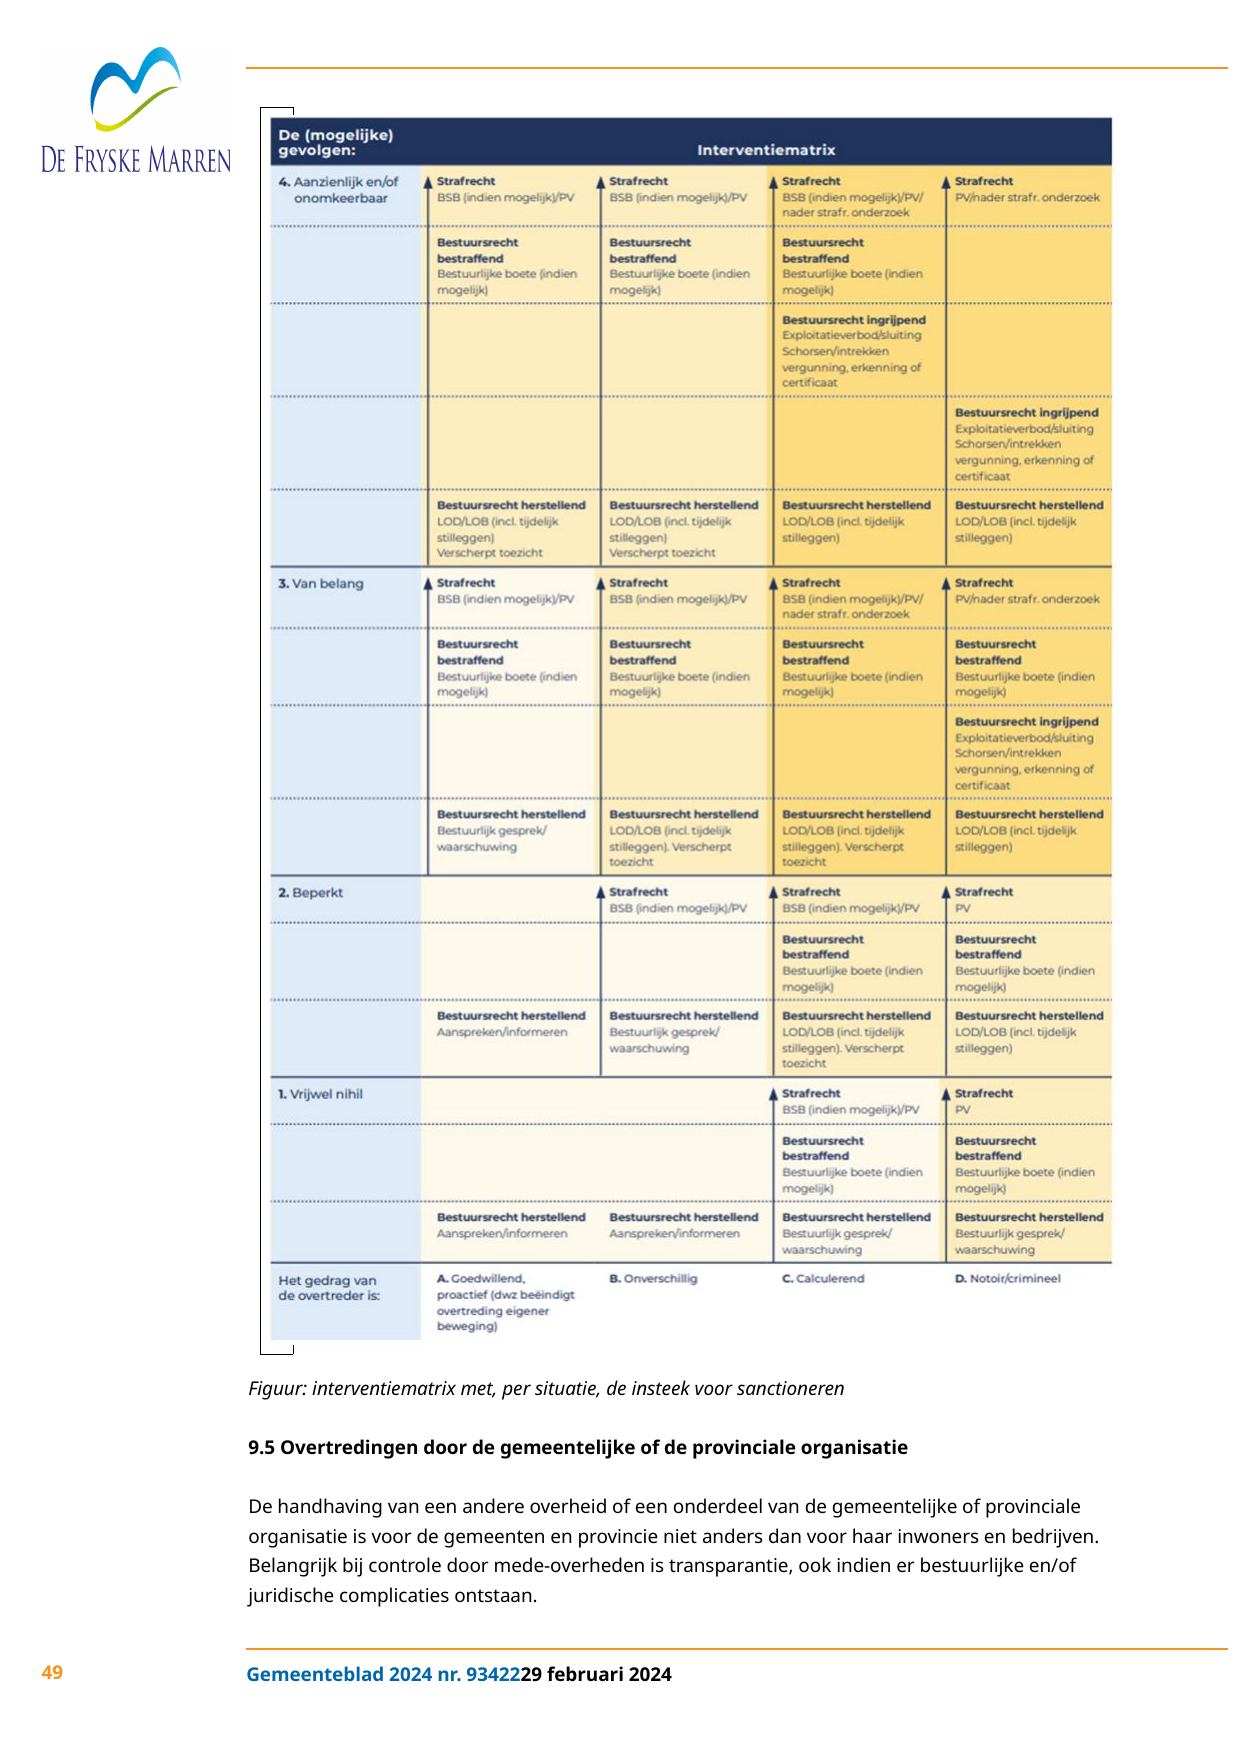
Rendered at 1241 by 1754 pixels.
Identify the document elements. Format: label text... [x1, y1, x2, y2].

text 9.5 Overtredingen door de gemeentelijke of de provinciale organisatie [248, 1434, 1152, 1460]
text De handhaving van een andere overheid of een onderdeel van de gemeentelijke of provinciale organisatie is voor de gemeenten en provincie niet anders dan voor haar inwoners en bedrijven. Belangrijk bij controle door mede-overheden is transparantie, ook indien er bestuurlijke en/of juridische complicaties ontstaan. [248, 1493, 1152, 1608]
text Figuur: interventiematrix met, per situatie, de insteek voor sanctioneren [248, 1375, 1152, 1401]
picture [41, 47, 231, 172]
picture [268, 115, 1117, 1345]
